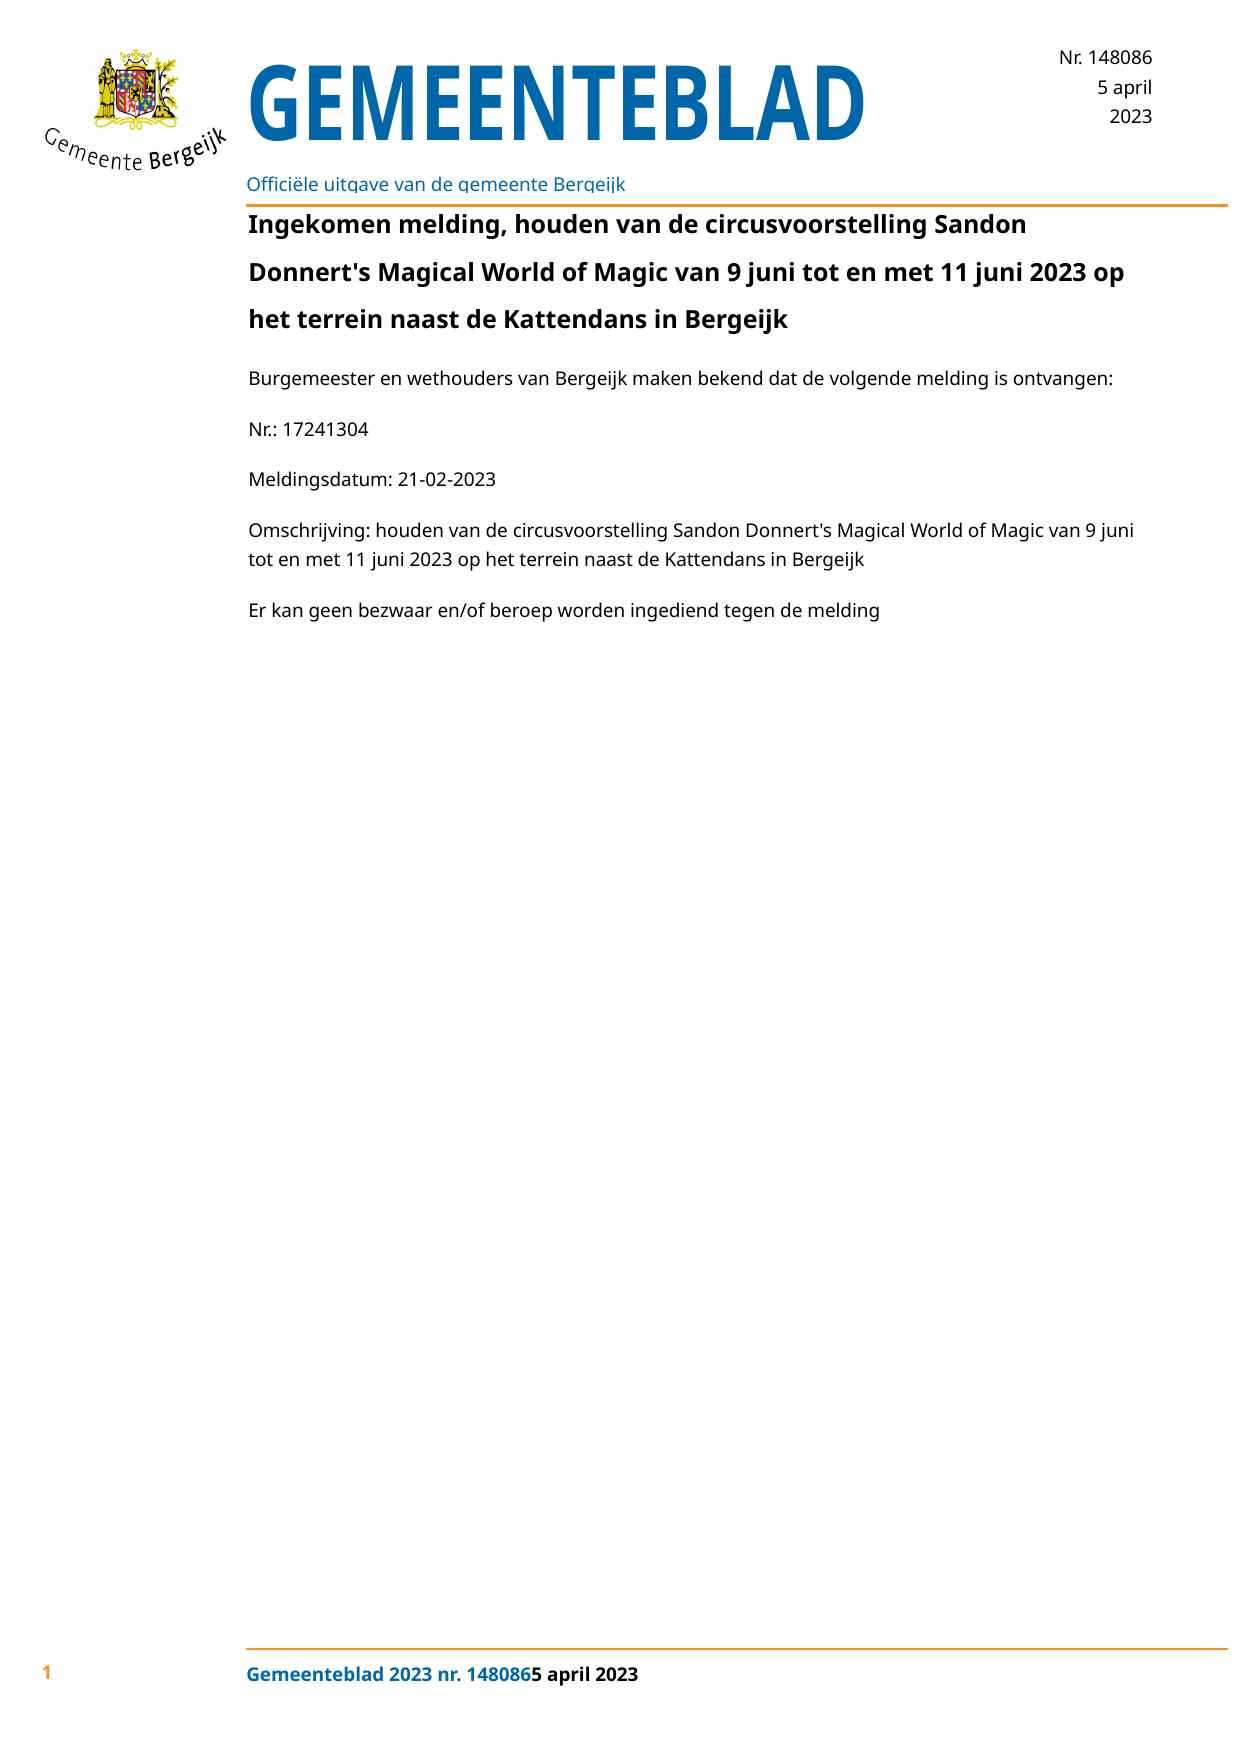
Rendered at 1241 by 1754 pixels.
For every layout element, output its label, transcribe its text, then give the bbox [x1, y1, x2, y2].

text Meldingsdatum: 21-02-2023 [248, 466, 1152, 492]
text Nr.: 17241304 [248, 416, 1152, 442]
text Omschrijving: houden van de circusvoorstelling Sandon Donnert's Magical World of Magic van 9 juni tot en met 11 juni 2023 op het terrein naast de Kattendans in Bergeijk [248, 517, 1152, 572]
text Burgemeester en wethouders van Bergeijk maken bekend dat de volgende melding is ontvangen: [248, 366, 1152, 391]
text Er kan geen bezwaar en/of beroep worden ingediend tegen de melding [248, 597, 1152, 622]
text Ingekomen melding, houden van de circusvoorstelling Sandon Donnert's Magical World of Magic van 9 juni tot en met 11 juni 2023 op het terrein naast de Kattendans in Bergeijk [248, 207, 1152, 336]
picture [41, 47, 231, 172]
